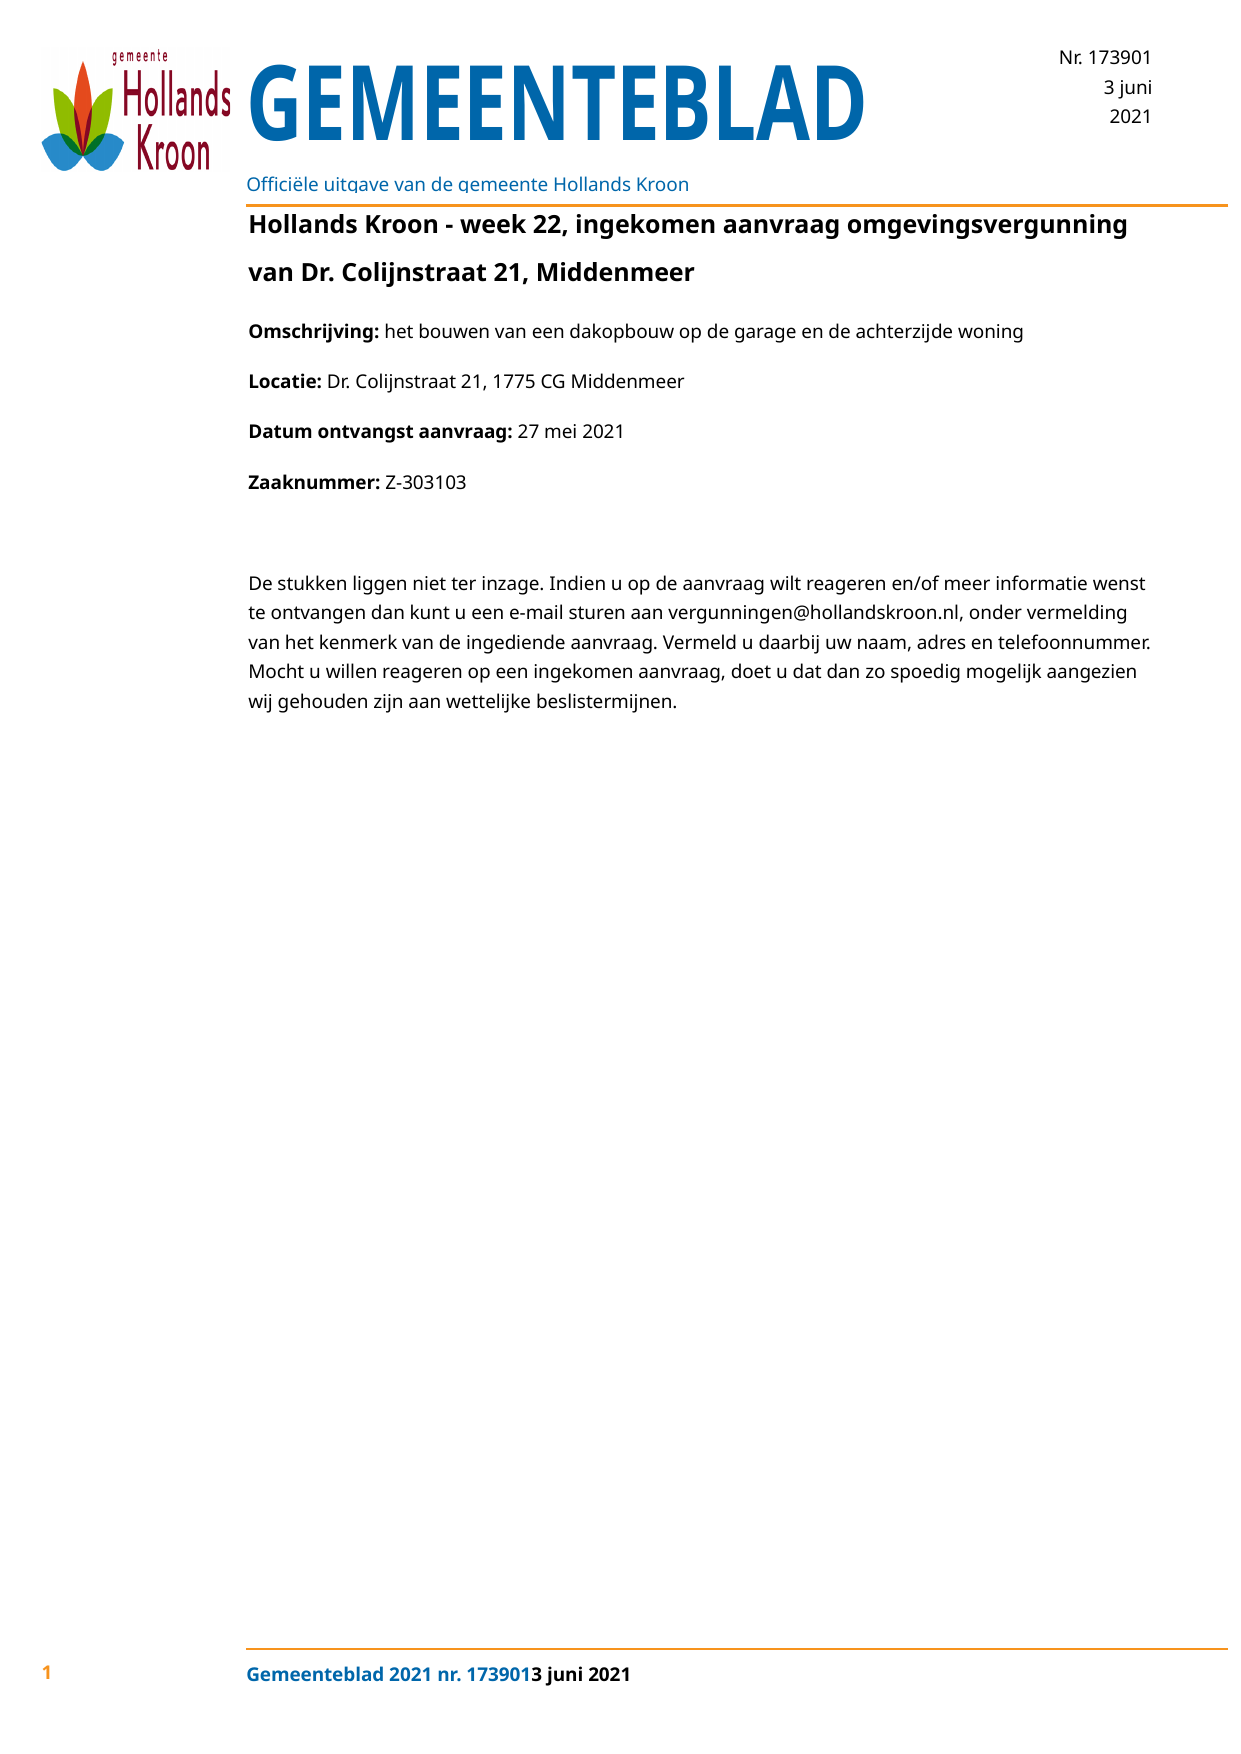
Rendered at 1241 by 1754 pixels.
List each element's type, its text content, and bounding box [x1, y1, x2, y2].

text Omschrijving: het bouwen van een dakopbouw op de garage en de achterzij­de woning [248, 318, 1152, 344]
text Datum ontvangst aanvraag: 27 mei 2021 [248, 419, 1152, 444]
picture [41, 47, 231, 172]
text Zaaknummer: Z-303103 [248, 469, 1152, 495]
text De stukken liggen niet ter inzage. Indien u op de aanvraag wilt reageren en/of meer informatie wenst te ontvangen dan kunt u een e-mail sturen aan vergunningen@hollandskroon.nl, onder vermelding van het kenmerk van de ingediende aanvraag. Vermeld u daarbij uw naam, adres en telefoonnummer. Mocht u willen reageren op een ingekomen aanvraag, doet u dat dan zo spoedig mogelijk aangezien wij gehouden zijn aan wettelijke beslistermijnen. [248, 570, 1152, 714]
text Locatie: Dr. Colijnstraat 21, 1775 CG Middenmeer [248, 368, 1152, 394]
text Hollands Kroon - week 22, ingekomen aanvraag omgevingsvergunning van Dr. Colijnstraat 21, Middenmeer [248, 207, 1152, 288]
